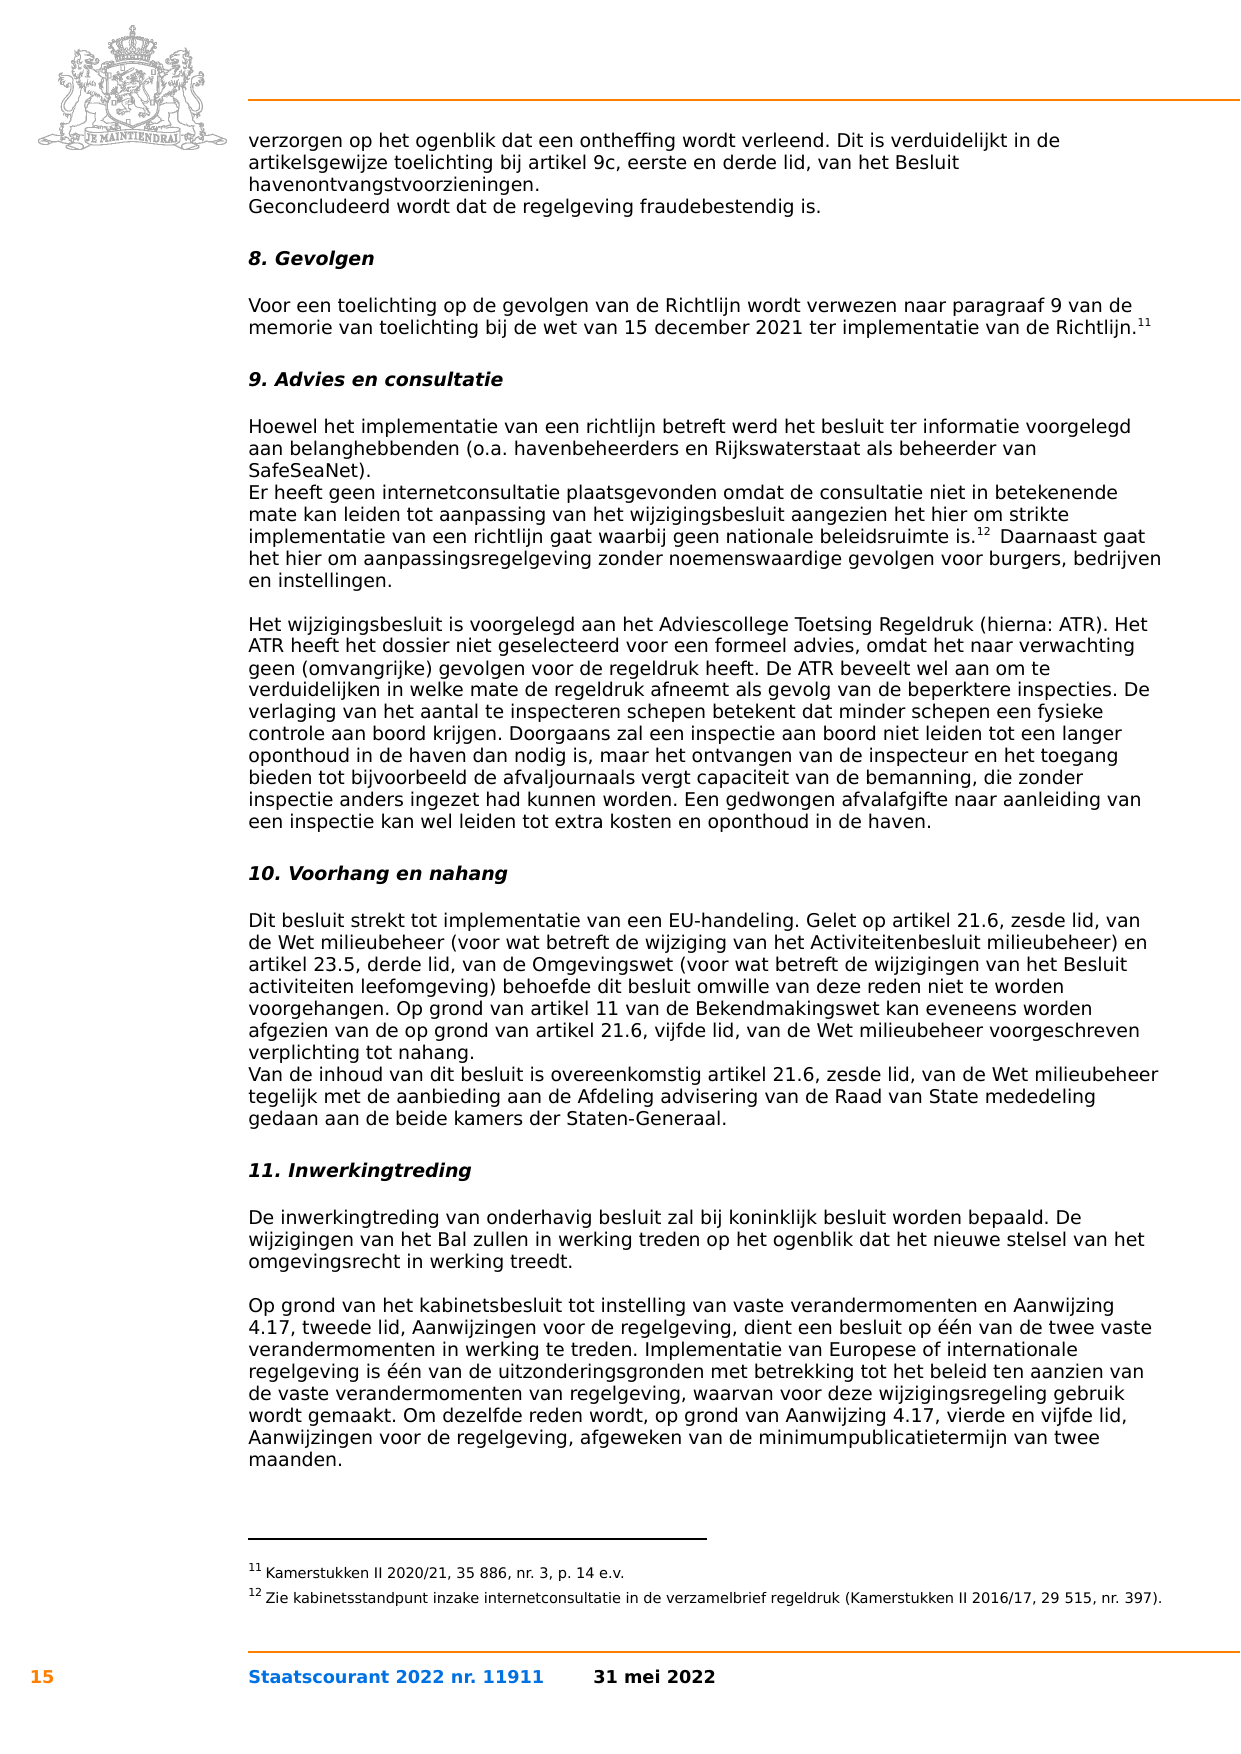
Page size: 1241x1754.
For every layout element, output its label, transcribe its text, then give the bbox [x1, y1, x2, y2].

picture [38, 25, 227, 150]
text verzorgen op het ogenblik dat een ontheffing wordt verleend. Dit is verduidelijkt in de artikelsgewijze toelichting bij artikel 9c, eerste en derde lid, van het Besluit havenontvangstvoorzieningen. [248, 130, 1163, 196]
subtitle 8. Gevolgen [248, 248, 1163, 270]
text Er heeft geen internetconsultatie plaatsgevonden omdat de consultatie niet in betekenende mate kan leiden tot aanpassing van het wijzigingsbesluit aangezien het hier om strikte implementatie van een richtlijn gaat waarbij geen nationale beleidsruimte is. Daarnaast gaat het hier om aanpassingsregelgeving zonder noemenswaardige gevolgen voor burgers, bedrijven en instellingen. [248, 482, 1163, 592]
text Zie kabinetsstandpunt inzake internetconsultatie in de verzamelbrief regeldruk (Kamerstukken II 2016/17, 29 515, nr. 397). [248, 1586, 1163, 1608]
text Dit besluit strekt tot implementatie van een EU-handeling. Gelet op artikel 21.6, zesde lid, van de Wet milieubeheer (voor wat betreft de wijziging van het Activiteitenbesluit milieubeheer) en artikel 23.5, derde lid, van de Omgevingswet (voor wat betreft de wijzigingen van het Besluit activiteiten leefomgeving) behoefde dit besluit omwille van deze reden niet te worden voorgehangen. Op grond van artikel 11 van de Bekendmakingswet kan eveneens worden afgezien van de op grond van artikel 21.6, vijfde lid, van de Wet milieubeheer voorgeschreven verplichting tot nahang. [248, 910, 1163, 1064]
text Kamerstukken II 2020/21, 35 886, nr. 3, p. 14 e.v. [248, 1561, 1163, 1583]
text Op grond van het kabinetsbesluit tot instelling van vaste verandermomenten en Aanwijzing 4.17, tweede lid, Aanwijzingen voor de regelgeving, dient een besluit op één van de twee vaste verandermomenten in werking te treden. Implementatie van Europese of internationale regelgeving is één van de uitzonderingsgronden met betrekking tot het beleid ten aanzien van de vaste verandermomenten van regelgeving, waarvan voor deze wijzigingsregeling gebruik wordt gemaakt. Om dezelfde reden wordt, op grond van Aanwijzing 4.17, vierde en vijfde lid, Aanwijzingen voor de regelgeving, afgeweken van de minimumpublicatietermijn van twee maanden. [248, 1295, 1163, 1471]
text Geconcludeerd wordt dat de regelgeving fraudebestendig is. [248, 196, 1163, 218]
text Het wijzigingsbesluit is voorgelegd aan het Adviescollege Toetsing Regeldruk (hierna: ATR). Het ATR heeft het dossier niet geselecteerd voor een formeel advies, omdat het naar verwachting geen (omvangrijke) gevolgen voor de regeldruk heeft. De ATR beveelt wel aan om te verduidelijken in welke mate de regeldruk afneemt als gevolg van de beperktere inspecties. De verlaging van het aantal te inspecteren schepen betekent dat minder schepen een fysieke controle aan boord krijgen. Doorgaans zal een inspectie aan boord niet leiden tot een langer oponthoud in de haven dan nodig is, maar het ontvangen van de inspecteur en het toegang bieden tot bijvoorbeeld de afvaljournaals vergt capaciteit van de bemanning, die zonder inspectie anders ingezet had kunnen worden. Een gedwongen afvalafgifte naar aanleiding van een inspectie kan wel leiden tot extra kosten en oponthoud in de haven. [248, 613, 1163, 833]
subtitle 11. Inwerkingtreding [248, 1160, 1163, 1182]
subtitle 10. Voorhang en nahang [248, 863, 1163, 885]
text Hoewel het implementatie van een richtlijn betreft werd het besluit ter informatie voorgelegd aan belanghebbenden (o.a. havenbeheerders en Rijkswaterstaat als beheerder van SafeSeaNet). [248, 416, 1163, 482]
subtitle 9. Advies en consultatie [248, 369, 1163, 391]
text De inwerkingtreding van onderhavig besluit zal bij koninklijk besluit worden bepaald. De wijzigingen van het Bal zullen in werking treden op het ogenblik dat het nieuwe stelsel van het omgevingsrecht in werking treedt. [248, 1207, 1163, 1273]
text Van de inhoud van dit besluit is overeenkomstig artikel 21.6, zesde lid, van de Wet milieubeheer tegelijk met de aanbieding aan de Afdeling advisering van de Raad van State mededeling gedaan aan de beide kamers der Staten-Generaal. [248, 1064, 1163, 1130]
text Voor een toelichting op de gevolgen van de Richtlijn wordt verwezen naar paragraaf 9 van de memorie van toelichting bij de wet van 15 december 2021 ter implementatie van de Richtlijn. [248, 295, 1163, 339]
